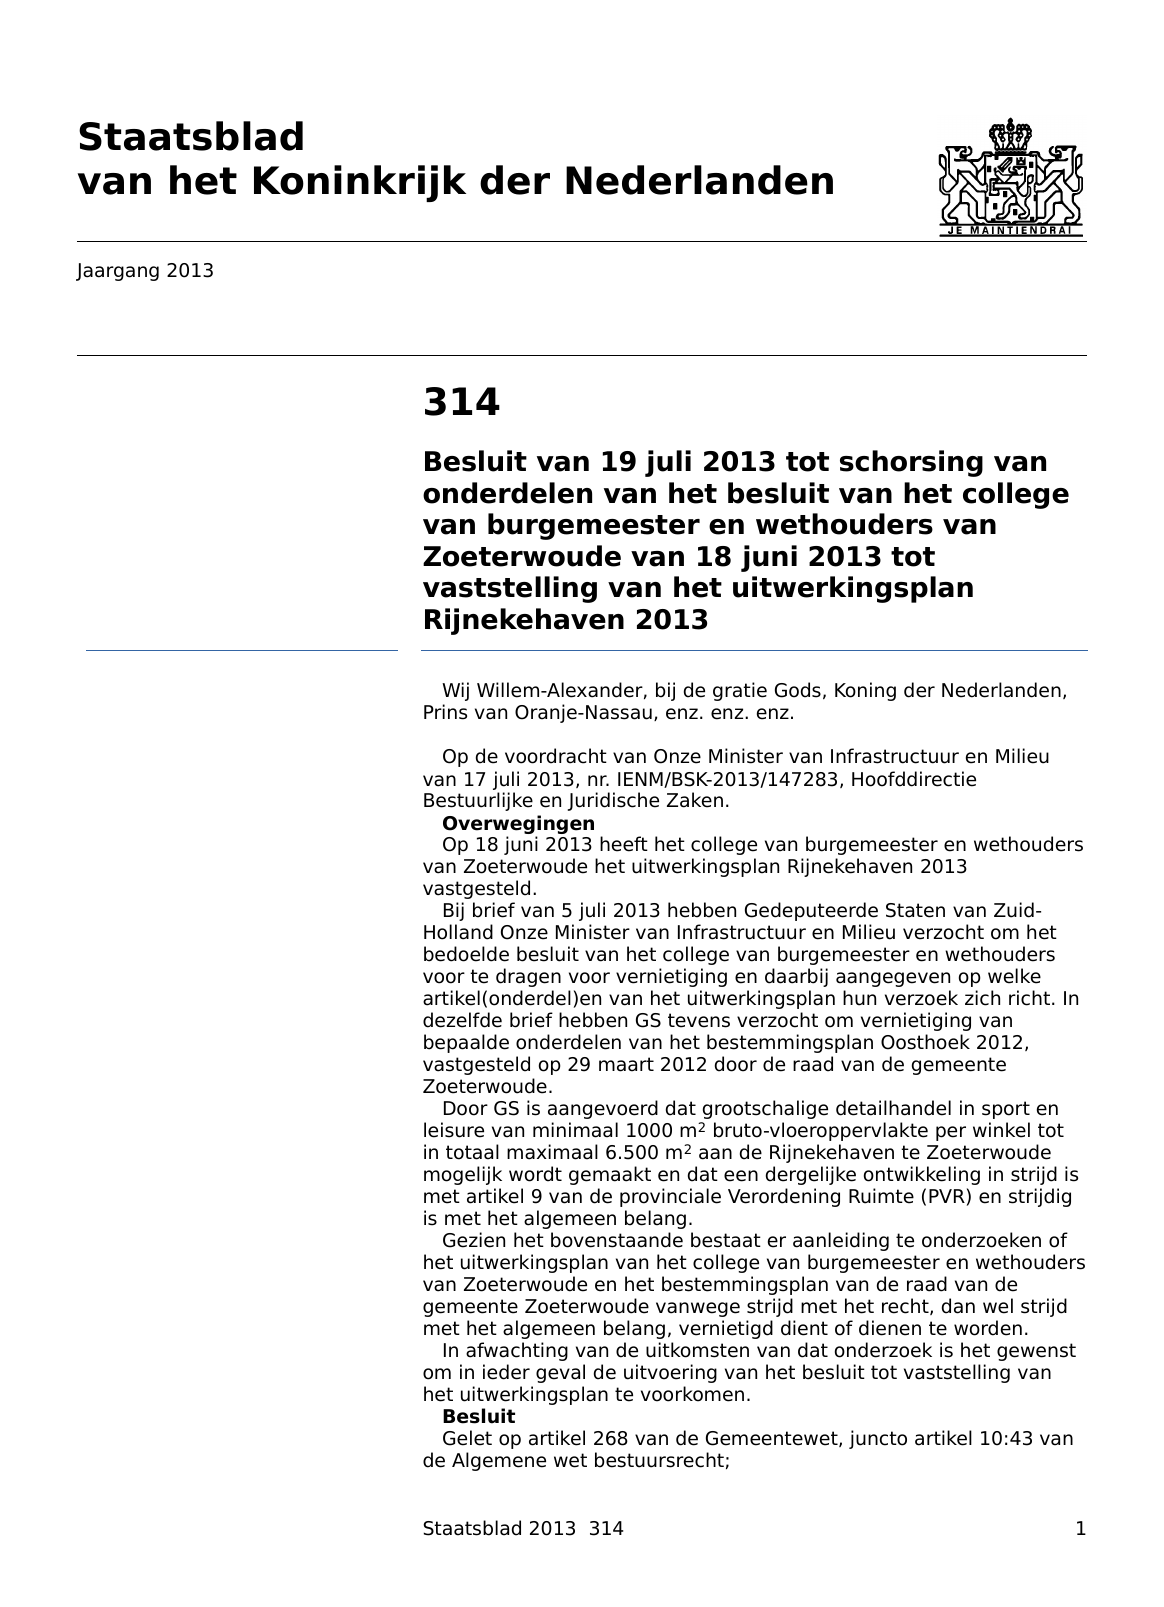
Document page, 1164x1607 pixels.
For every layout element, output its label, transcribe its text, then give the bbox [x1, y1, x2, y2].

text Bij brief van 5 juli 2013 hebben Gedeputeerde Staten van Zuid-Holland Onze Minister van Infrastructuur en Milieu verzocht om het bedoelde besluit van het college van burgemeester en wethouders voor te dragen voor vernietiging en daarbij aangegeven op welke artikel(onderdel)en van het uitwerkingsplan hun verzoek zich richt. In dezelfde brief hebben GS tevens verzocht om vernietiging van bepaalde onderdelen van het bestemmingsplan Oosthoek 2012, vastgesteld op 29 maart 2012 door de raad van de gemeente Zoeterwoude. [422, 900, 1087, 1098]
text Wij Willem-Alexander, bij de gratie Gods, Koning der Nederlanden, Prins van Oranje-Nassau, enz. enz. enz. [422, 680, 1087, 724]
text In afwachting van de uitkomsten van dat onderzoek is het gewenst om in ieder geval de uitvoering van het besluit tot vaststelling van het uitwerkingsplan te voorkomen. [422, 1340, 1087, 1406]
picture [936, 115, 1087, 240]
table_header [886, 100, 1087, 241]
subtitle 314 [422, 381, 1087, 424]
text Overwegingen [422, 812, 1087, 834]
table_header Staatsblad van het Koninkrijk der Nederlanden [77, 100, 886, 241]
text Besluit [422, 1406, 1087, 1428]
text Besluit van 19 juli 2013 tot schorsing van onderdelen van het besluit van het college van burgemeester en wethouders van Zoeterwoude van 18 juni 2013 tot vaststelling van het uitwerkingsplan Rijnekehaven 2013 [422, 447, 1087, 636]
table_cell Jaargang 2013 [77, 242, 1087, 355]
text Door GS is aangevoerd dat grootschalige detailhandel in sport en leisure van minimaal 1000 m2 bruto-vloeroppervlakte per winkel tot in totaal maximaal 6.500 m2 aan de Rijnekehaven te Zoeterwoude mogelijk wordt gemaakt en dat een dergelijke ontwikkeling in strijd is met artikel 9 van de provinciale Verordening Ruimte (PVR) en strijdig is met het algemeen belang. [422, 1098, 1087, 1230]
text Gezien het bovenstaande bestaat er aanleiding te onderzoeken of het uitwerkingsplan van het college van burgemeester en wethouders van Zoeterwoude en het bestemmingsplan van de raad van de gemeente Zoeterwoude vanwege strijd met het recht, dan wel strijd met het algemeen belang, vernietigd dient of dienen te worden. [422, 1230, 1087, 1340]
text Op de voordracht van Onze Minister van Infrastructuur en Milieu van 17 juli 2013, nr. IENM/BSK-2013/147283, Hoofddirectie Bestuurlijke en Juridische Zaken. [422, 746, 1087, 812]
text Op 18 juni 2013 heeft het college van burgemeester en wethouders van Zoeterwoude het uitwerkingsplan Rijnekehaven 2013 vastgesteld. [422, 834, 1087, 900]
text Gelet op artikel 268 van de Gemeentewet, juncto artikel 10:43 van de Algemene wet bestuursrecht; [422, 1428, 1087, 1472]
